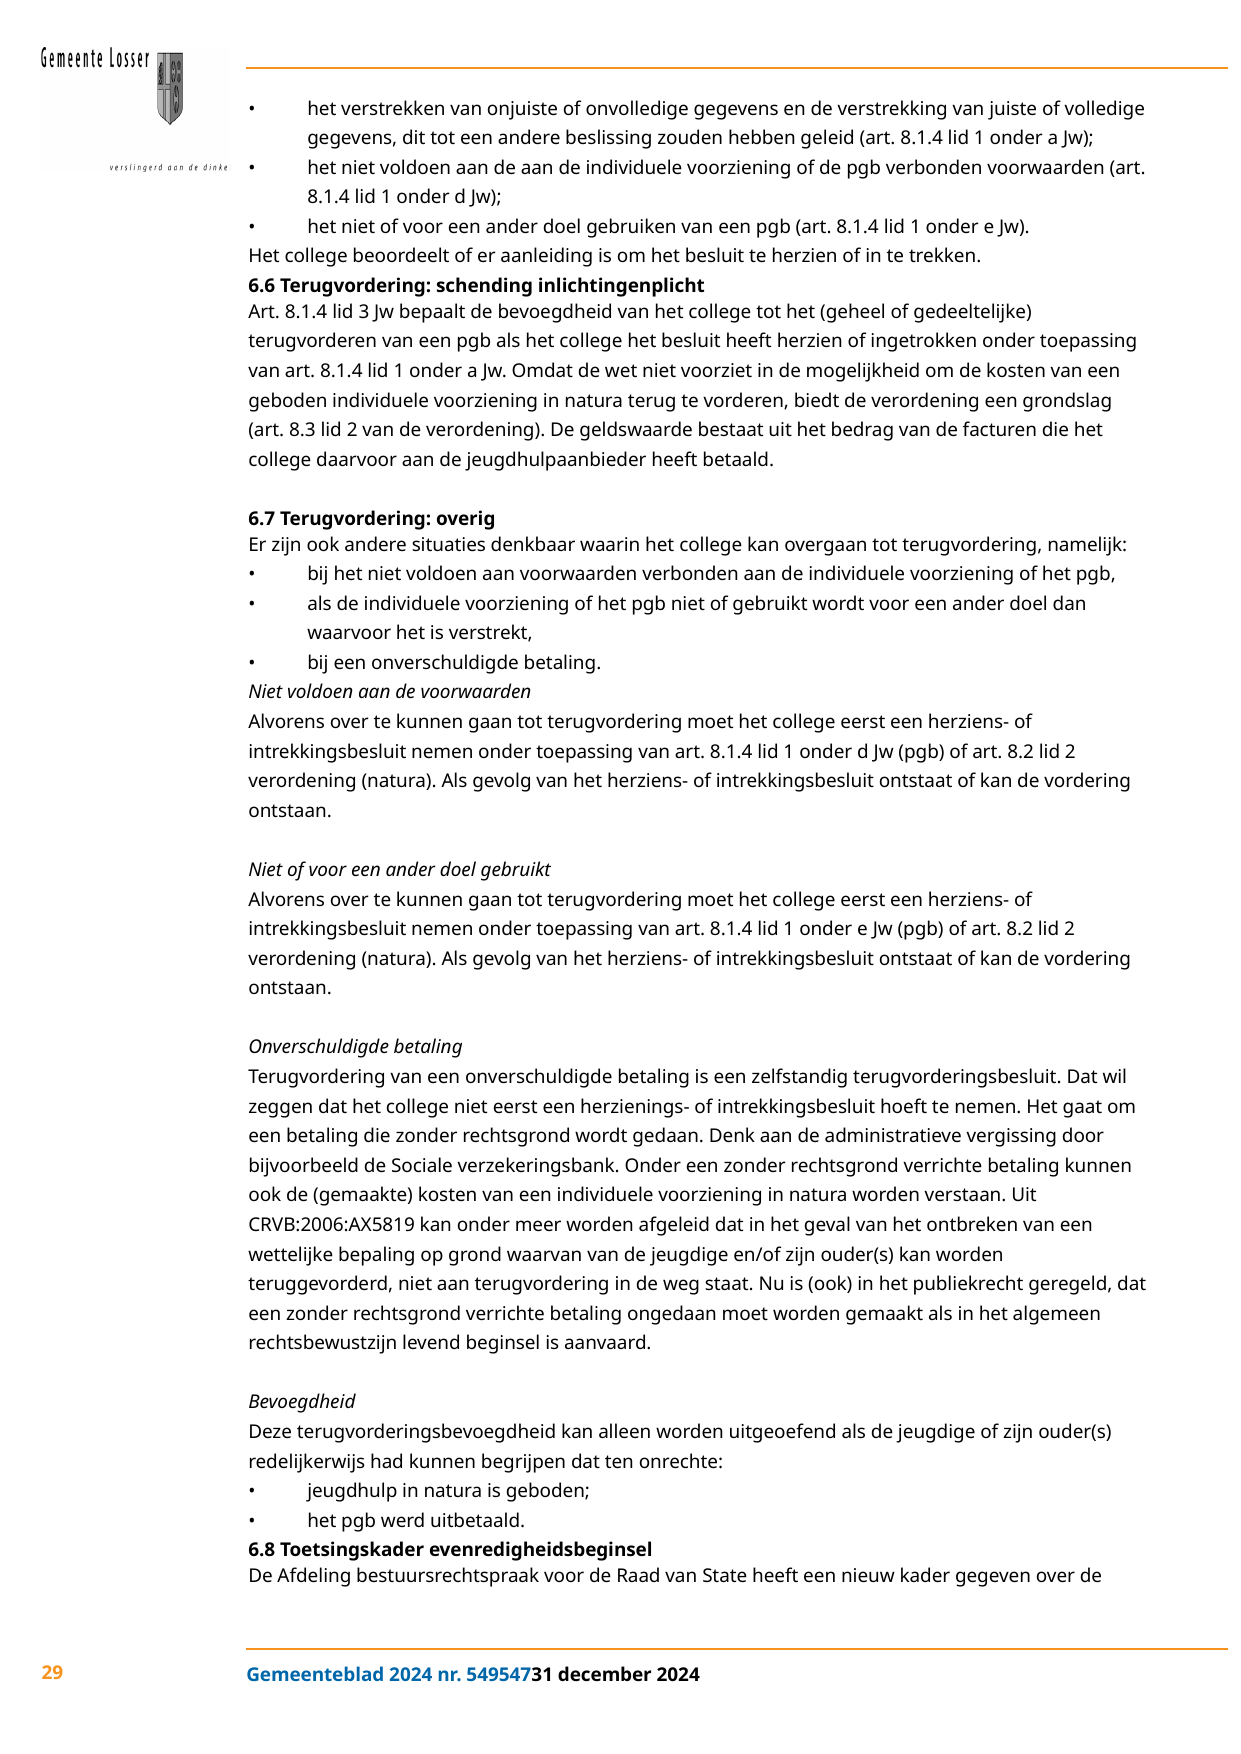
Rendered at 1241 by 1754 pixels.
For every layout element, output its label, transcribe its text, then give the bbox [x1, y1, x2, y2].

text 6.7 Terugvordering: overig [248, 505, 1152, 531]
text Onverschuldigde betaling [248, 1034, 1152, 1059]
list bij het niet voldoen aan voorwaarden verbonden aan de individuele voorziening of het pgb, [248, 560, 1152, 586]
list jeugdhulp in natura is geboden; [248, 1477, 1152, 1503]
text 6.6 Terugvordering: schending inlichtingenplicht [248, 272, 1152, 298]
text Terugvordering van een onverschuldigde betaling is een zelfstandig terugvorderingsbesluit. Dat wil zeggen dat het college niet eerst een herzienings- of intrekkingsbesluit hoeft te nemen. Het gaat om een betaling die zonder rechtsgrond wordt gedaan. Denk aan de administratieve vergissing door bijvoorbeeld de Sociale verzekeringsbank. Onder een zonder rechtsgrond verrichte betaling kunnen ook de (gemaakte) kosten van een individuele voorziening in natura worden verstaan. Uit CRVB:2006:AX5819 kan onder meer worden afgeleid dat in het geval van het ontbreken van een wettelijke bepaling op grond waarvan van de jeugdige en/of zijn ouder(s) kan worden teruggevorderd, niet aan terugvordering in de weg staat. Nu is (ook) in het publiekrecht geregeld, dat een zonder rechtsgrond verrichte betaling ongedaan moet worden gemaakt als in het algemeen rechtsbewustzijn levend beginsel is aanvaard. [248, 1063, 1152, 1355]
list als de individuele voorziening of het pgb niet of gebruikt wordt voor een ander doel dan waarvoor het is verstrekt, [248, 590, 1152, 645]
text Er zijn ook andere situaties denkbaar waarin het college kan overgaan tot terugvordering, namelijk: [248, 531, 1152, 557]
list bij een onverschuldigde betaling. [248, 649, 1152, 675]
text Niet of voor een ander doel gebruikt [248, 856, 1152, 882]
text Deze terugvorderingsbevoegdheid kan alleen worden uitgeoefend als de jeugdige of zijn ouder(s) redelijkerwijs had kunnen begrijpen dat ten onrechte: [248, 1418, 1152, 1474]
text Alvorens over te kunnen gaan tot terugvordering moet het college eerst een herziens- of intrekkingsbesluit nemen onder toepassing van art. 8.1.4 lid 1 onder e Jw (pgb) of art. 8.2 lid 2 verordening (natura). Als gevolg van het herziens- of intrekkingsbesluit ontstaat of kan de vordering ontstaan. [248, 886, 1152, 1000]
list het niet voldoen aan de aan de individuele voorziening of de pgb verbonden voorwaarden (art. 8.1.4 lid 1 onder d Jw); [248, 154, 1152, 209]
picture [41, 47, 231, 172]
text Art. 8.1.4 lid 3 Jw bepaalt de bevoegdheid van het college tot het (geheel of gedeeltelijke) terugvorderen van een pgb als het college het besluit heeft herzien of ingetrokken onder toepassing van art. 8.1.4 lid 1 onder a Jw. Omdat de wet niet voorziet in de mogelijkheid om de kosten van een geboden individuele voorziening in natura terug te vorderen, biedt de verordening een grondslag (art. 8.3 lid 2 van de verordening). De geldswaarde bestaat uit het bedrag van de facturen die het college daarvoor aan de jeugdhulpaanbieder heeft betaald. [248, 298, 1152, 472]
list het niet of voor een ander doel gebruiken van een pgb (art. 8.1.4 lid 1 onder e Jw). [248, 213, 1152, 239]
text Alvorens over te kunnen gaan tot terugvordering moet het college eerst een herziens- of intrekkingsbesluit nemen onder toepassing van art. 8.1.4 lid 1 onder d Jw (pgb) of art. 8.2 lid 2 verordening (natura). Als gevolg van het herziens- of intrekkingsbesluit ontstaat of kan de vordering ontstaan. [248, 708, 1152, 823]
text 6.8 Toetsingskader evenredigheidsbeginsel [248, 1537, 1152, 1562]
list het verstrekken van onjuiste of onvolledige gegevens en de verstrekking van juiste of volledige gegevens, dit tot een andere beslissing zouden hebben geleid (art. 8.1.4 lid 1 onder a Jw); [248, 95, 1152, 150]
text Het college beoordeelt of er aanleiding is om het besluit te herzien of in te trekken. [248, 243, 1152, 268]
text Niet voldoen aan de voorwaarden [248, 679, 1152, 704]
list het pgb werd uitbetaald. [248, 1507, 1152, 1533]
text Bevoegdheid [248, 1389, 1152, 1414]
text De Afdeling bestuursrechtspraak voor de Raad van State heeft een nieuw kader gegeven over de [248, 1562, 1152, 1588]
